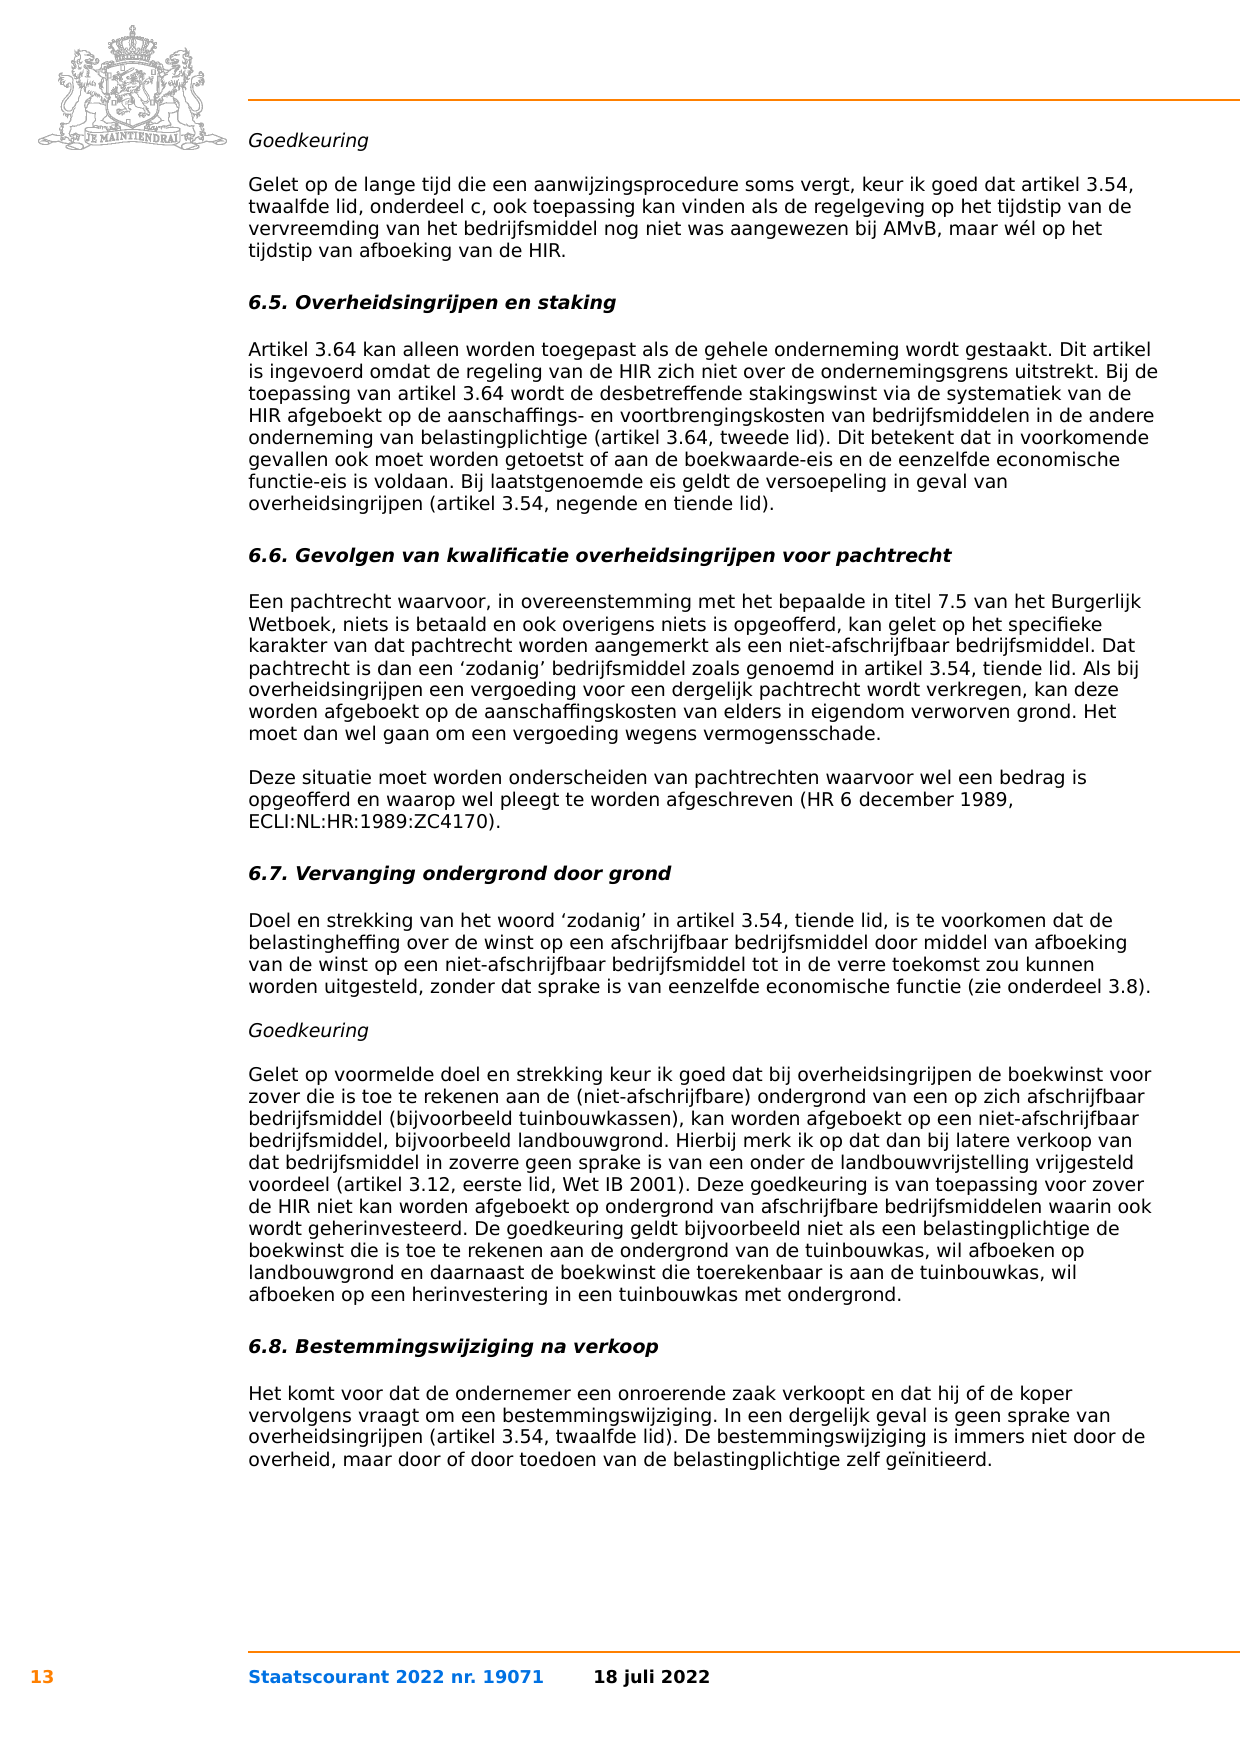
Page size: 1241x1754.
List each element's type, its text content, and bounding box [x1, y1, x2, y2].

subtitle 6.6. Gevolgen van kwalificatie overheidsingrijpen voor pachtrecht [248, 544, 1163, 566]
text Gelet op de lange tijd die een aanwijzingsprocedure soms vergt, keur ik goed dat artikel 3.54, twaalfde lid, onderdeel c, ook toepassing kan vinden als de regelgeving op het tijdstip van de vervreemding van het bedrijfsmiddel nog niet was aangewezen bij AMvB, maar wél op het tijdstip van afboeking van de HIR. [248, 174, 1163, 262]
subtitle 6.8. Bestemmingswijziging na verkoop [248, 1336, 1163, 1357]
subtitle Goedkeuring [248, 1020, 1163, 1042]
subtitle 6.7. Vervanging ondergrond door grond [248, 863, 1163, 885]
picture [38, 25, 227, 150]
text Deze situatie moet worden onderscheiden van pachtrechten waarvoor wel een bedrag is opgeofferd en waarop wel pleegt te worden afgeschreven (HR 6 december 1989, ECLI:NL:HR:1989:ZC4170). [248, 767, 1163, 833]
text Een pachtrecht waarvoor, in overeenstemming met het bepaalde in titel 7.5 van het Burgerlijk Wetboek, niets is betaald en ook overigens niets is opgeofferd, kan gelet op het specifieke karakter van dat pachtrecht worden aangemerkt als een niet-afschrijfbaar bedrijfsmiddel. Dat pachtrecht is dan een ‘zodanig’ bedrijfsmiddel zoals genoemd in artikel 3.54, tiende lid. Als bij overheidsingrijpen een vergoeding voor een dergelijk pachtrecht wordt verkregen, kan deze worden afgeboekt op de aanschaffingskosten van elders in eigendom verworven grond. Het moet dan wel gaan om een vergoeding wegens vermogensschade. [248, 591, 1163, 745]
text Doel en strekking van het woord ‘zodanig’ in artikel 3.54, tiende lid, is te voorkomen dat de belastingheffing over de winst op een afschrijfbaar bedrijfsmiddel door middel van afboeking van de winst op een niet-afschrijfbaar bedrijfsmiddel tot in de verre toekomst zou kunnen worden uitgesteld, zonder dat sprake is van eenzelfde economische functie (zie onderdeel 3.8). [248, 910, 1163, 998]
text Het komt voor dat de ondernemer een onroerende zaak verkoopt en dat hij of de koper vervolgens vraagt om een bestemmingswijziging. In een dergelijk geval is geen sprake van overheidsingrijpen (artikel 3.54, twaalfde lid). De bestemmingswijziging is immers niet door de overheid, maar door of door toedoen van de belastingplichtige zelf geïnitieerd. [248, 1382, 1163, 1470]
subtitle 6.5. Overheidsingrijpen en staking [248, 292, 1163, 314]
text Gelet op voormelde doel en strekking keur ik goed dat bij overheidsingrijpen de boekwinst voor zover die is toe te rekenen aan de (niet-afschrijfbare) ondergrond van een op zich afschrijfbaar bedrijfsmiddel (bijvoorbeeld tuinbouwkassen), kan worden afgeboekt op een niet-afschrijfbaar bedrijfsmiddel, bijvoorbeeld landbouwgrond. Hierbij merk ik op dat dan bij latere verkoop van dat bedrijfsmiddel in zoverre geen sprake is van een onder de landbouwvrijstelling vrijgesteld voordeel (artikel 3.12, eerste lid, Wet IB 2001). Deze goedkeuring is van toepassing voor zover de HIR niet kan worden afgeboekt op ondergrond van afschrijfbare bedrijfsmiddelen waarin ook wordt geherinvesteerd. De goedkeuring geldt bijvoorbeeld niet als een belastingplichtige de boekwinst die is toe te rekenen aan de ondergrond van de tuinbouwkas, wil afboeken op landbouwgrond en daarnaast de boekwinst die toerekenbaar is aan de tuinbouwkas, wil afboeken op een herinvestering in een tuinbouwkas met ondergrond. [248, 1064, 1163, 1306]
subtitle Goedkeuring [248, 130, 1163, 152]
text Artikel 3.64 kan alleen worden toegepast als de gehele onderneming wordt gestaakt. Dit artikel is ingevoerd omdat de regeling van de HIR zich niet over de ondernemingsgrens uitstrekt. Bij de toepassing van artikel 3.64 wordt de desbetreffende stakingswinst via de systematiek van de HIR afgeboekt op de aanschaffings- en voortbrengingskosten van bedrijfsmiddelen in de andere onderneming van belastingplichtige (artikel 3.64, tweede lid). Dit betekent dat in voorkomende gevallen ook moet worden getoetst of aan de boekwaarde-eis en de eenzelfde economische functie-eis is voldaan. Bij laatstgenoemde eis geldt de versoepeling in geval van overheidsingrijpen (artikel 3.54, negende en tiende lid). [248, 339, 1163, 514]
